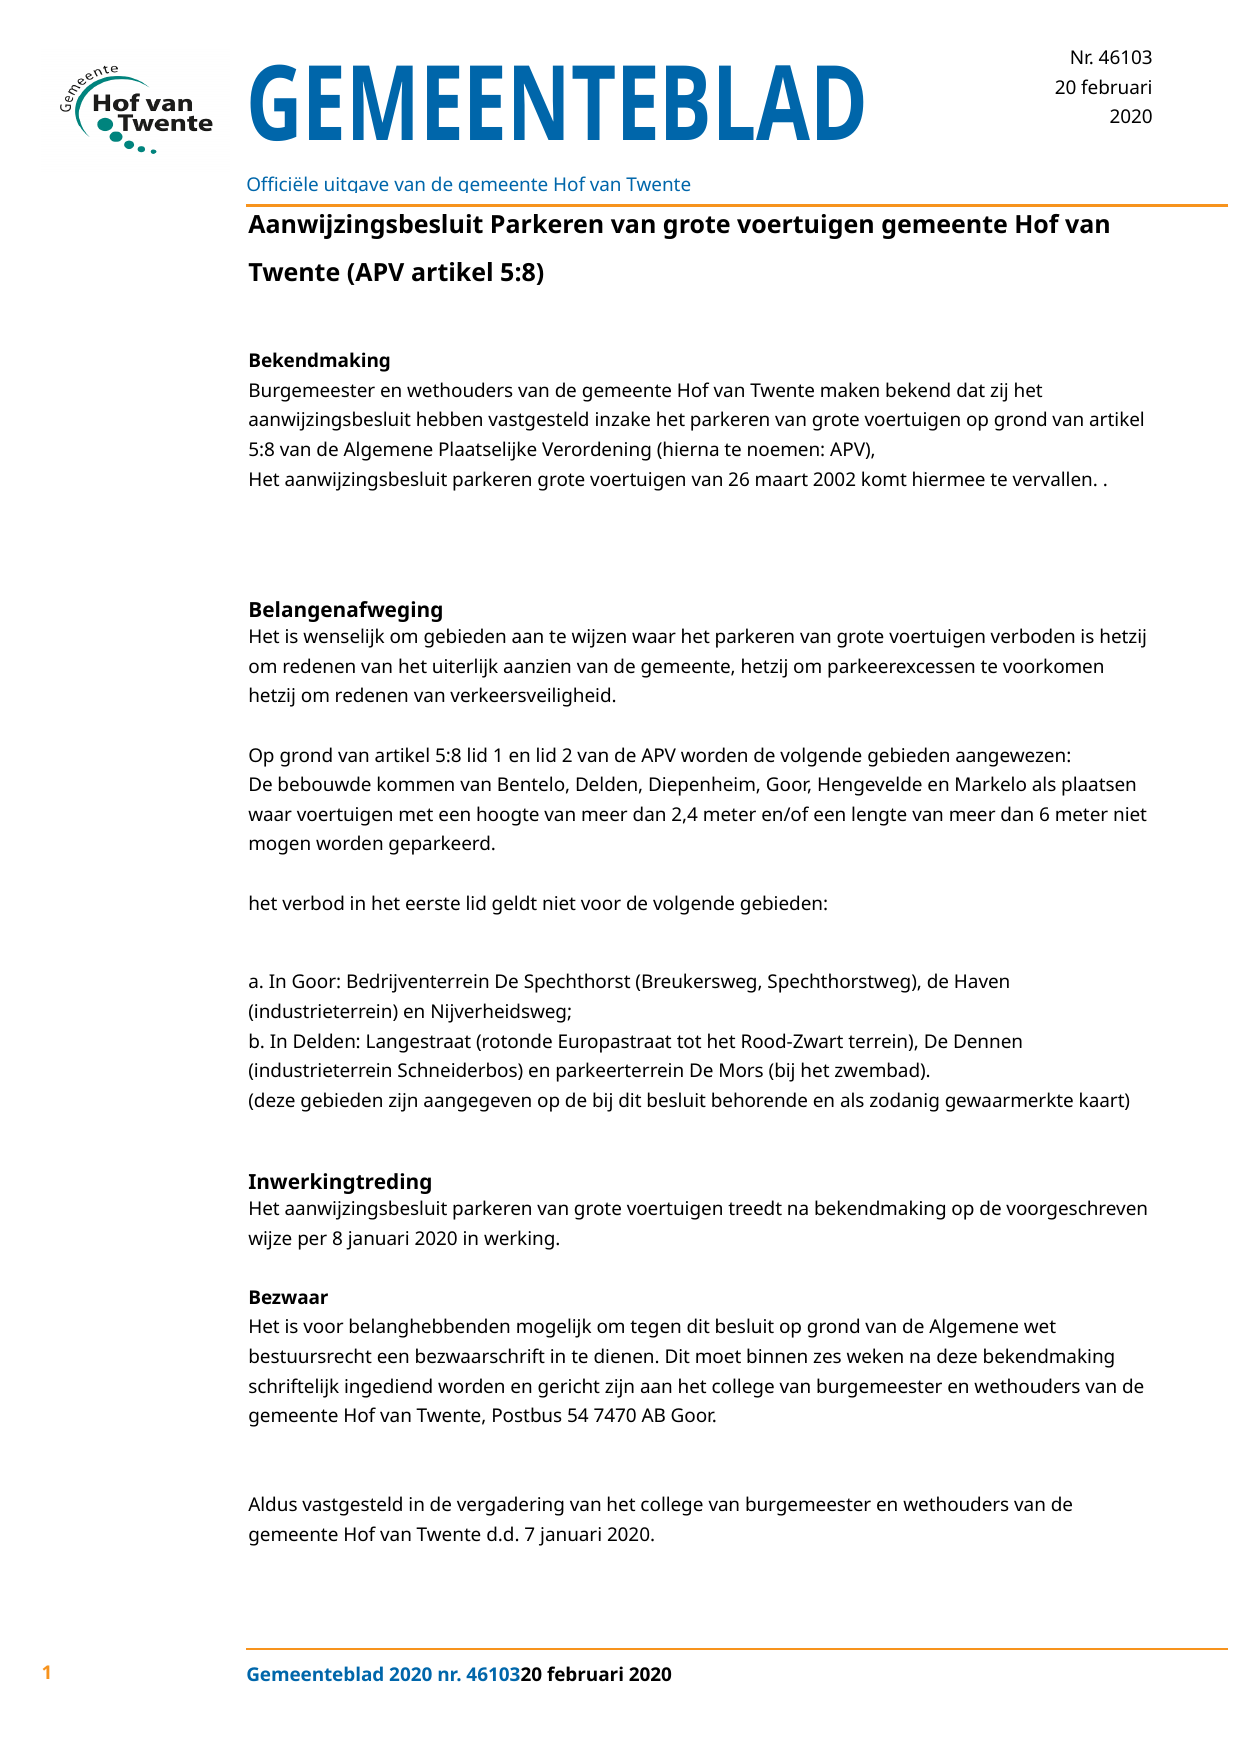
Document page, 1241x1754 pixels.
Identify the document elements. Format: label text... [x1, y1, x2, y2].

text Belangenafweging [248, 595, 1152, 623]
text Het is wenselijk om gebieden aan te wijzen waar het parkeren van grote voertuigen verboden is hetzij om redenen van het uiterlijk aanzien van de gemeente, hetzij om parkeerexcessen te voorkomen hetzij om redenen van verkeersveiligheid. [248, 623, 1152, 708]
text Het aanwijzingsbesluit parkeren van grote voertuigen treedt na bekendmaking op de voorgeschreven wijze per 8 januari 2020 in werking. [248, 1195, 1152, 1251]
text het verbod in het eerste lid geldt niet voor de volgende gebieden: [248, 890, 1152, 916]
text Bezwaar [248, 1284, 1152, 1310]
text Het is voor belanghebbenden mogelijk om tegen dit besluit op grond van de Algemene wet bestuursrecht een bezwaarschrift in te dienen. Dit moet binnen zes weken na deze bekendmaking schriftelijk ingediend worden en gericht zijn aan het college van burgemeester en wethouders van de gemeente Hof van Twente, Postbus 54 7470 AB Goor. [248, 1314, 1152, 1428]
text (deze gebieden zijn aangegeven op de bij dit besluit behorende en als zodanig gewaarmerkte kaart) [248, 1087, 1152, 1113]
text Aanwijzingsbesluit Parkeren van grote voertuigen gemeente Hof van Twente (APV artikel 5:8) [248, 207, 1152, 288]
text Inwerkingtreding [248, 1167, 1152, 1195]
picture [41, 47, 231, 172]
text Burgemeester en wethouders van de gemeente Hof van Twente maken bekend dat zij het aanwijzingsbesluit hebben vastgesteld inzake het parkeren van grote voertuigen op grond van artikel 5:8 van de Algemene Plaatselijke Verordening (hierna te noemen: APV), [248, 377, 1152, 462]
text b. In Delden: Langestraat (rotonde Europastraat tot het Rood-Zwart terrein), De Dennen (industrieterrein Schneiderbos) en parkeerterrein De Mors (bij het zwembad). [248, 1028, 1152, 1083]
text Bekendmaking [248, 347, 1152, 373]
text Aldus vastgesteld in de vergadering van het college van burgemeester en wethouders van de gemeente Hof van Twente d.d. 7 januari 2020. [248, 1491, 1152, 1547]
text a. In Goor: Bedrijventerrein De Spechthorst (Breukersweg, Spechthorstweg), de Haven (industrieterrein) en Nijverheidsweg; [248, 969, 1152, 1024]
text De bebouwde kommen van Bentelo, Delden, Diepenheim, Goor, Hengevelde en Markelo als plaatsen waar voertuigen met een hoogte van meer dan 2,4 meter en/of een lengte van meer dan 6 meter niet mogen worden geparkeerd. [248, 771, 1152, 856]
text Op grond van artikel 5:8 lid 1 en lid 2 van de APV worden de volgende gebieden aangewezen: [248, 742, 1152, 768]
text Het aanwijzingsbesluit parkeren grote voertuigen van 26 maart 2002 komt hiermee te vervallen. . [248, 466, 1152, 492]
